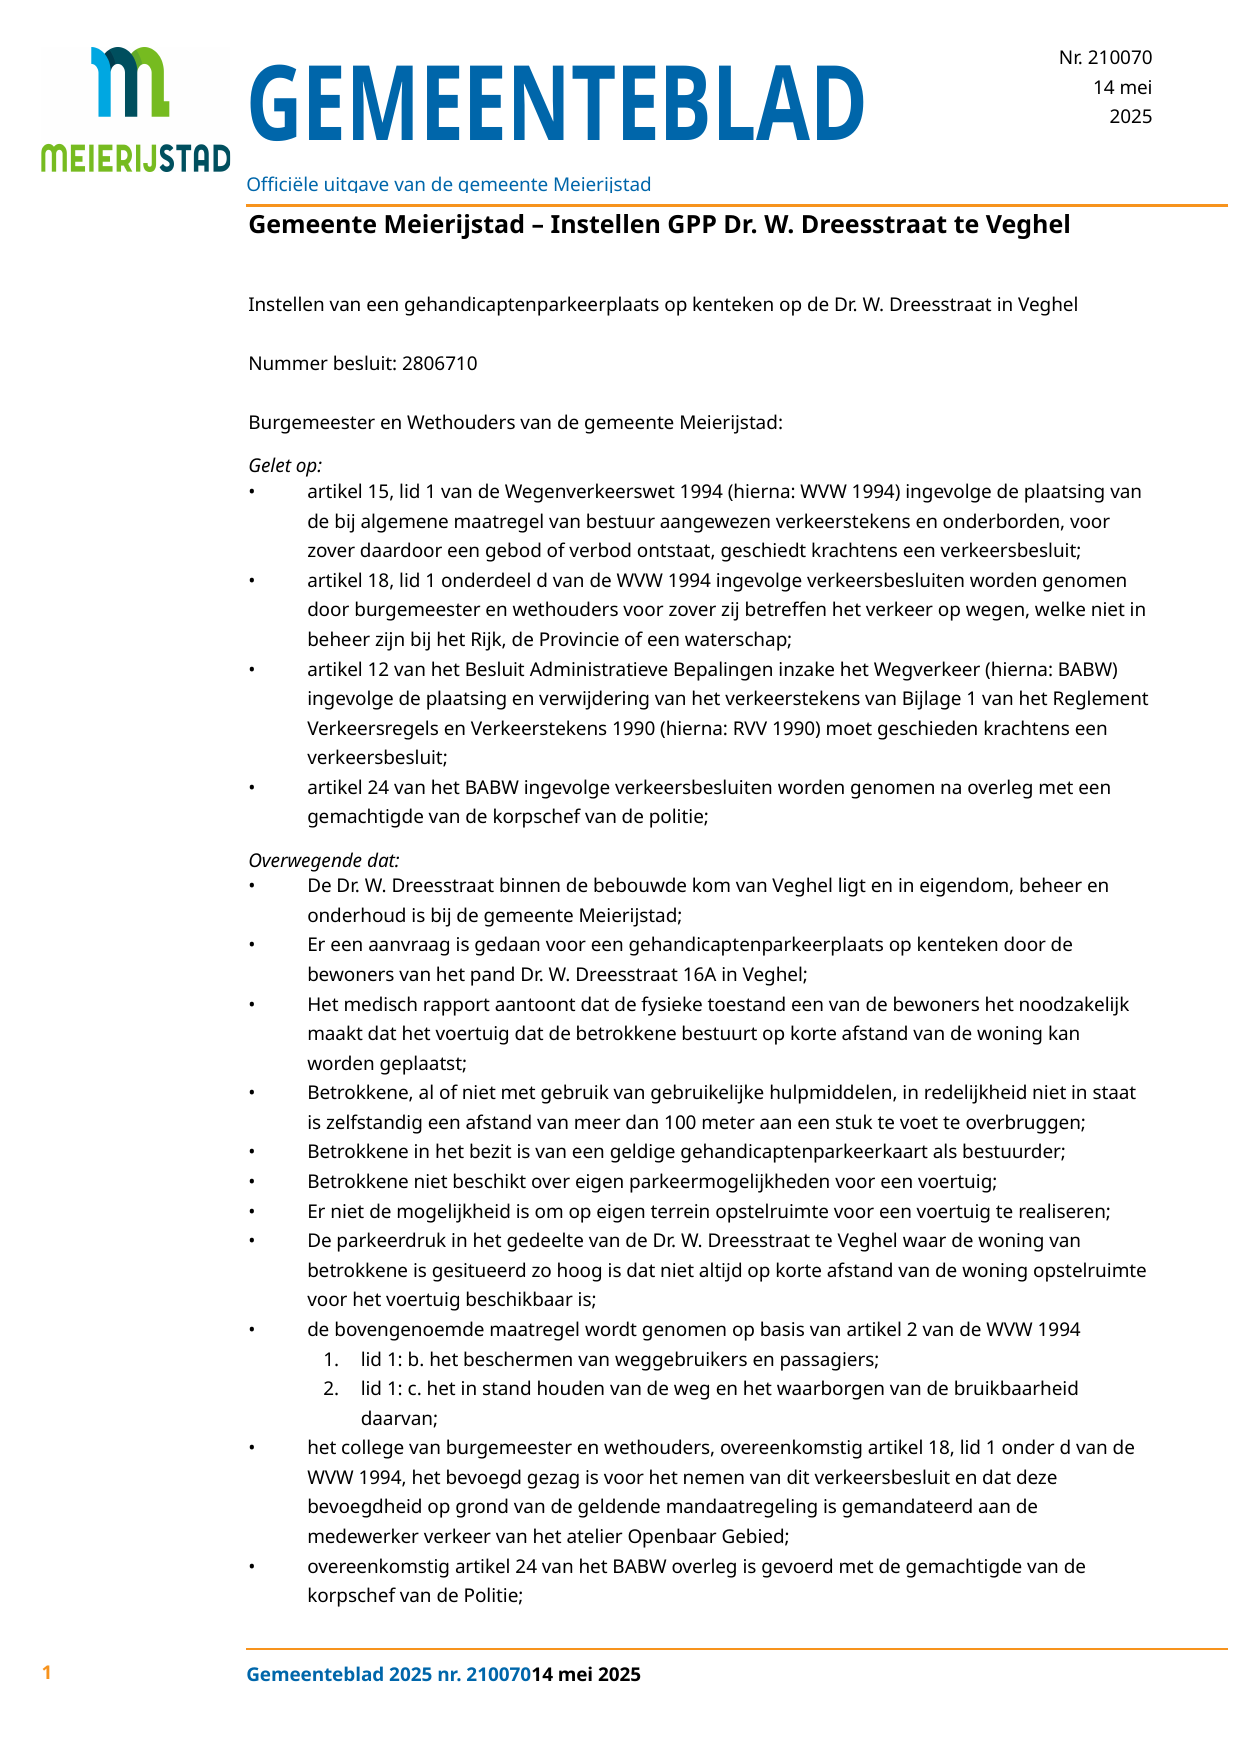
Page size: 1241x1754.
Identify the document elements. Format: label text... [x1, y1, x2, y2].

text Nummer besluit: 2806710 [248, 350, 1152, 376]
text Gelet op: [248, 452, 1152, 478]
list het college van burgemeester en wethouders, overeenkomstig artikel 18, lid 1 onder d van de WVW 1994, het bevoegd gezag is voor het nemen van dit verkeersbesluit en dat deze bevoegdheid op grond van de geldende mandaatregeling is gemandateerd aan de medewerker verkeer van het atelier Openbaar Gebied; [248, 1434, 1152, 1549]
list Het medisch rapport aantoont dat de fysieke toestand een van de bewoners het noodzakelijk maakt dat het voertuig dat de betrokkene bestuurt op korte afstand van de woning kan worden geplaatst; [248, 991, 1152, 1076]
list overeenkomstig artikel 24 van het BABW overleg is gevoerd met de gemachtigde van de korpschef van de Politie; [248, 1553, 1152, 1608]
list artikel 12 van het Besluit Administratieve Bepalingen inzake het Wegverkeer (hierna: BABW) ingevolge de plaatsing en verwijdering van het verkeerstekens van Bijlage 1 van het Reglement Verkeersregels en Verkeerstekens 1990 (hierna: RVV 1990) moet geschieden krachtens een verkeersbesluit; [248, 656, 1152, 770]
list artikel 18, lid 1 onderdeel d van de WVW 1994 ingevolge verkeersbesluiten worden genomen door burgemeester en wethouders voor zover zij betreffen het verkeer op wegen, welke niet in beheer zijn bij het Rijk, de Provincie of een waterschap; [248, 567, 1152, 652]
list De parkeerdruk in het gedeelte van de Dr. W. Dreesstraat te Veghel waar de woning van betrokkene is gesitueerd zo hoog is dat niet altijd op korte afstand van de woning opstelruimte voor het voertuig beschikbaar is; [248, 1227, 1152, 1312]
list de bovengenoemde maatregel wordt genomen op basis van artikel 2 van de WVW 1994 [248, 1316, 1152, 1342]
list Betrokkene, al of niet met gebruik van gebruikelijke hulpmiddelen, in redelijkheid niet in staat is zelfstandig een afstand van meer dan 100 meter aan een stuk te voet te overbruggen; [248, 1079, 1152, 1135]
list artikel 24 van het BABW ingevolge verkeersbesluiten worden genomen na overleg met een gemachtigde van de korpschef van de politie; [248, 774, 1152, 829]
list Er niet de mogelijkheid is om op eigen terrein opstelruimte voor een voertuig te realiseren; [248, 1198, 1152, 1224]
picture [41, 47, 231, 172]
text Instellen van een gehandicaptenparkeerplaats op kenteken op de Dr. W. Dreesstraat in Veghel [248, 291, 1152, 317]
text Burgemeester en Wethouders van de gemeente Meierijstad: [248, 409, 1152, 435]
text Overwegende dat: [248, 847, 1152, 872]
list Er een aanvraag is gedaan voor een gehandicaptenparkeerplaats op kenteken door de bewoners van het pand Dr. W. Dreesstraat 16A in Veghel; [248, 932, 1152, 987]
list lid 1: c. het in stand houden van de weg en het waarborgen van de bruikbaarheid daarvan; [323, 1375, 1152, 1431]
list Betrokkene niet beschikt over eigen parkeermogelijkheden voor een voertuig; [248, 1168, 1152, 1194]
list De Dr. W. Dreesstraat binnen de bebouwde kom van Veghel ligt en in eigendom, beheer en onderhoud is bij de gemeente Meierijstad; [248, 872, 1152, 928]
list Betrokkene in het bezit is van een geldige gehandicaptenparkeerkaart als bestuurder; [248, 1139, 1152, 1164]
list artikel 15, lid 1 van de Wegenverkeerswet 1994 (hierna: WVW 1994) ingevolge de plaatsing van de bij algemene maatregel van bestuur aangewezen verkeerstekens en onderborden, voor zover daardoor een gebod of verbod ontstaat, geschiedt krachtens een verkeersbesluit; [248, 478, 1152, 563]
text Gemeente Meierijstad – Instellen GPP Dr. W. Dreesstraat te Veghel [248, 207, 1152, 241]
list lid 1: b. het beschermen van weggebruikers en passagiers; [323, 1346, 1152, 1372]
